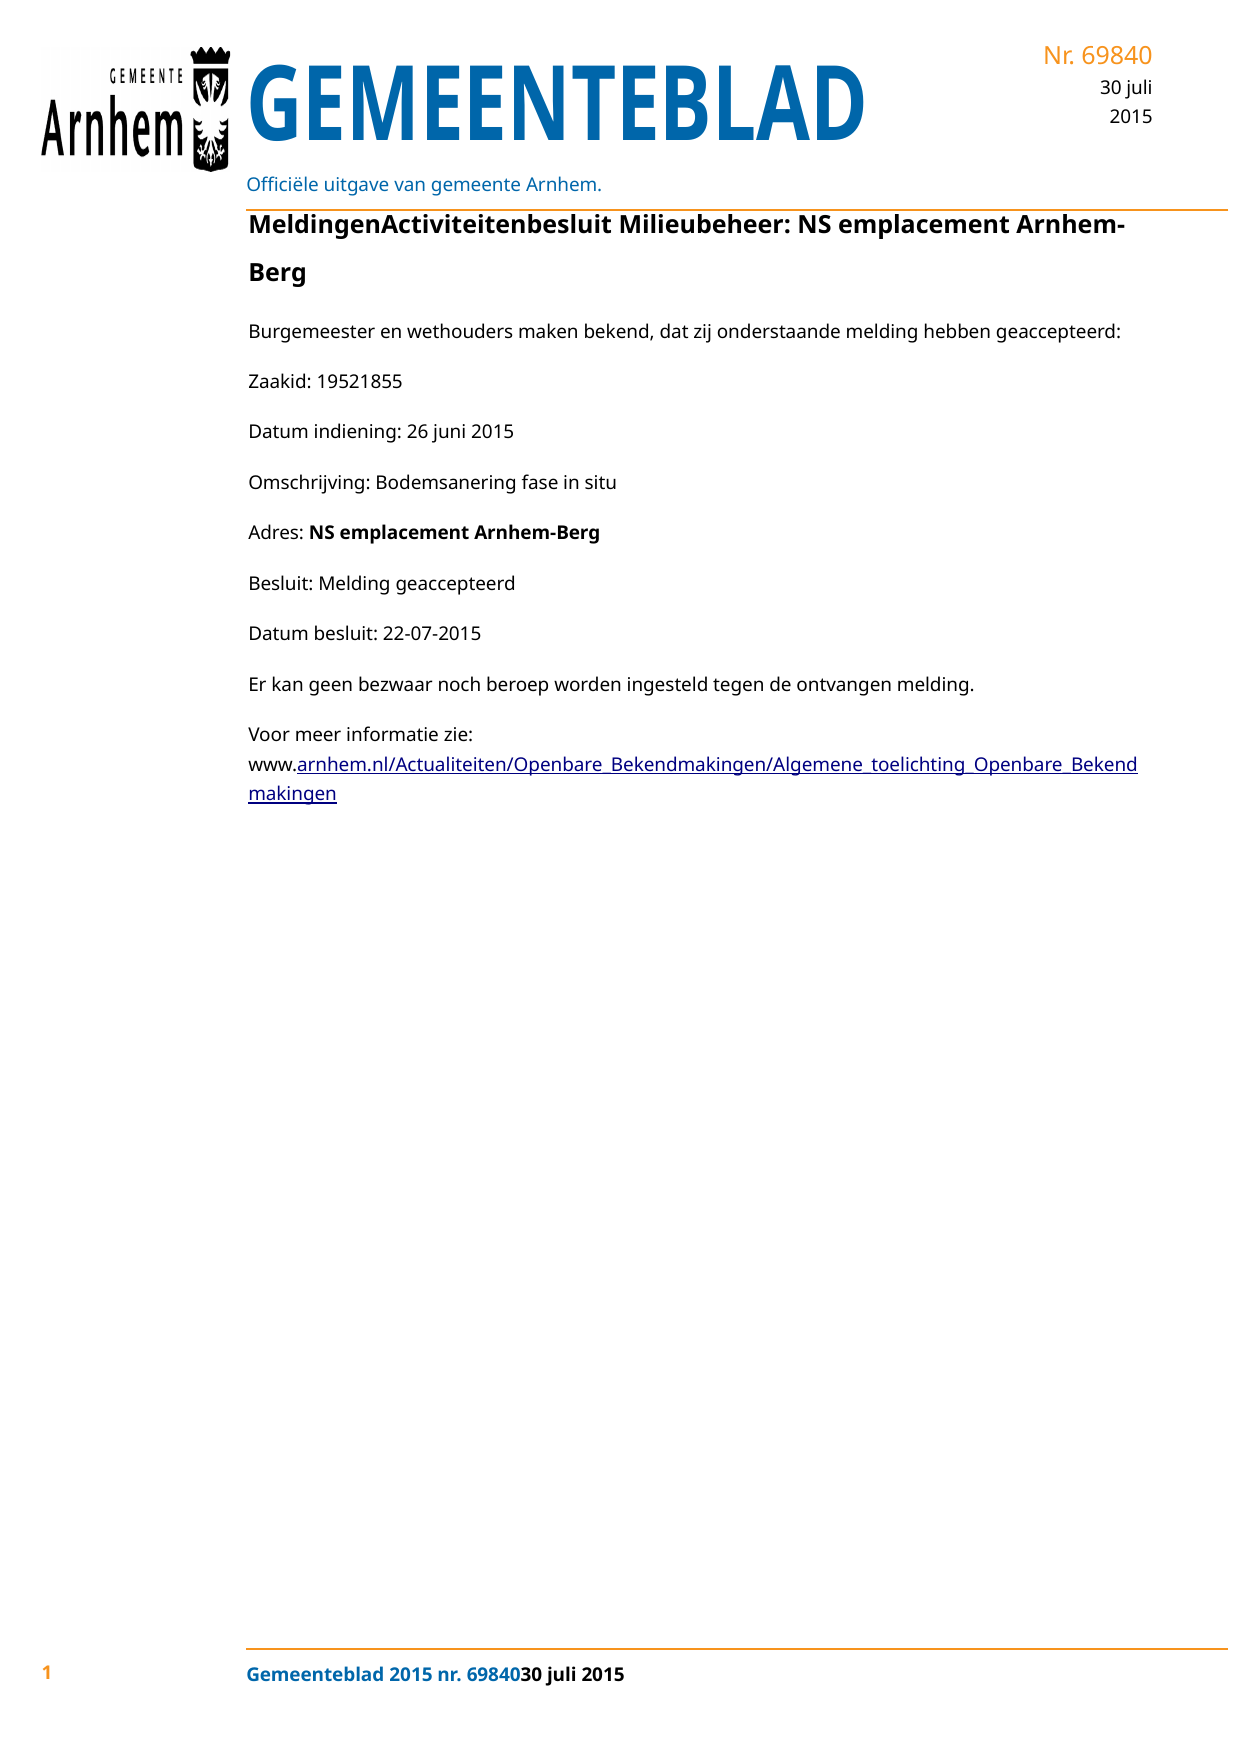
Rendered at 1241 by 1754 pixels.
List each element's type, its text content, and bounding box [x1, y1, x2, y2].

text Voor meer informatie zie: www.arnhem.nl/Actualiteiten/Openbare_Bekendmakingen/Algemene_toelichting_Openbare_Bekendmakingen [248, 721, 1152, 806]
text MeldingenActiviteitenbesluit Milieubeheer: NS emplacement Arnhem-Berg [248, 211, 1152, 288]
text Datum indiening: 26 juni 2015 [248, 419, 1152, 444]
picture [41, 47, 231, 172]
text Zaakid: 19521855 [248, 368, 1152, 394]
text Besluit: Melding geaccepteerd [248, 570, 1152, 596]
text Datum besluit: 22-07-2015 [248, 620, 1152, 646]
text Omschrijving: Bodemsanering fase in situ [248, 469, 1152, 495]
text Burgemeester en wethouders maken bekend, dat zij onderstaande melding hebben geaccepteerd: [248, 318, 1152, 344]
text Er kan geen bezwaar noch beroep worden ingesteld tegen de ontvangen melding. [248, 671, 1152, 697]
text Adres: NS emplacement Arnhem-Berg [248, 519, 1152, 545]
